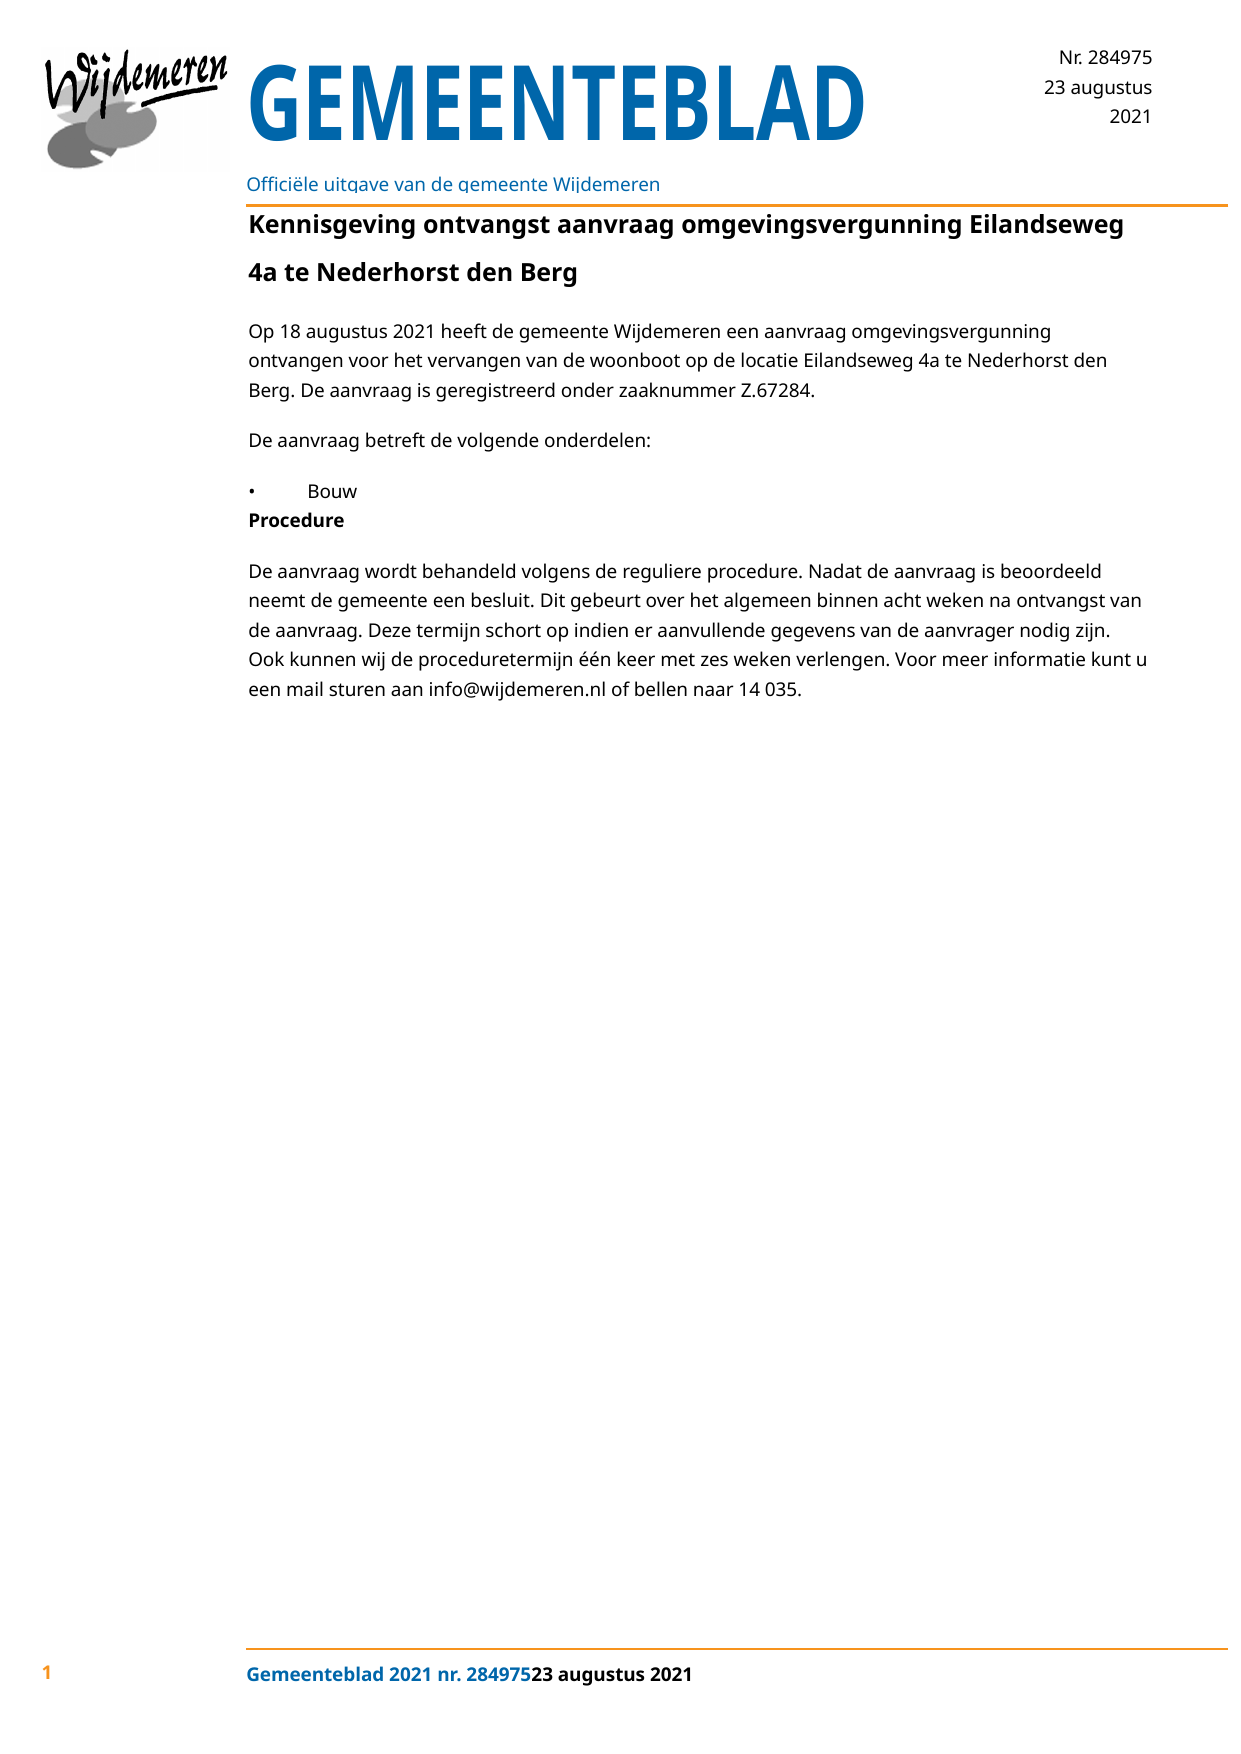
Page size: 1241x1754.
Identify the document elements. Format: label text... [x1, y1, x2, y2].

picture [41, 47, 231, 172]
text Kennisgeving ontvangst aanvraag omgevingsvergunning Eilandseweg 4a te Nederhorst den Berg [248, 207, 1152, 288]
text Op 18 augustus 2021 heeft de gemeente Wijdemeren een aanvraag omgevingsvergunning ontvangen voor het vervangen van de woonboot op de locatie Eilandseweg 4a te Nederhorst den Berg. De aanvraag is geregistreerd onder zaaknummer Z.67284. [248, 318, 1152, 403]
list Bouw [248, 478, 1152, 504]
text Procedure [248, 507, 1152, 533]
text De aanvraag wordt behandeld volgens de reguliere procedure. Nadat de aanvraag is beoordeeld neemt de gemeente een besluit. Dit gebeurt over het algemeen binnen acht weken na ontvangst van de aanvraag. Deze termijn schort op indien er aanvullende gegevens van de aanvrager nodig zijn. Ook kunnen wij de proceduretermijn één keer met zes weken verlengen. Voor meer informatie kunt u een mail sturen aan info@wijdemeren.nl of bellen naar 14 035. [248, 558, 1152, 702]
text De aanvraag betreft de volgende onderdelen: [248, 427, 1152, 453]
